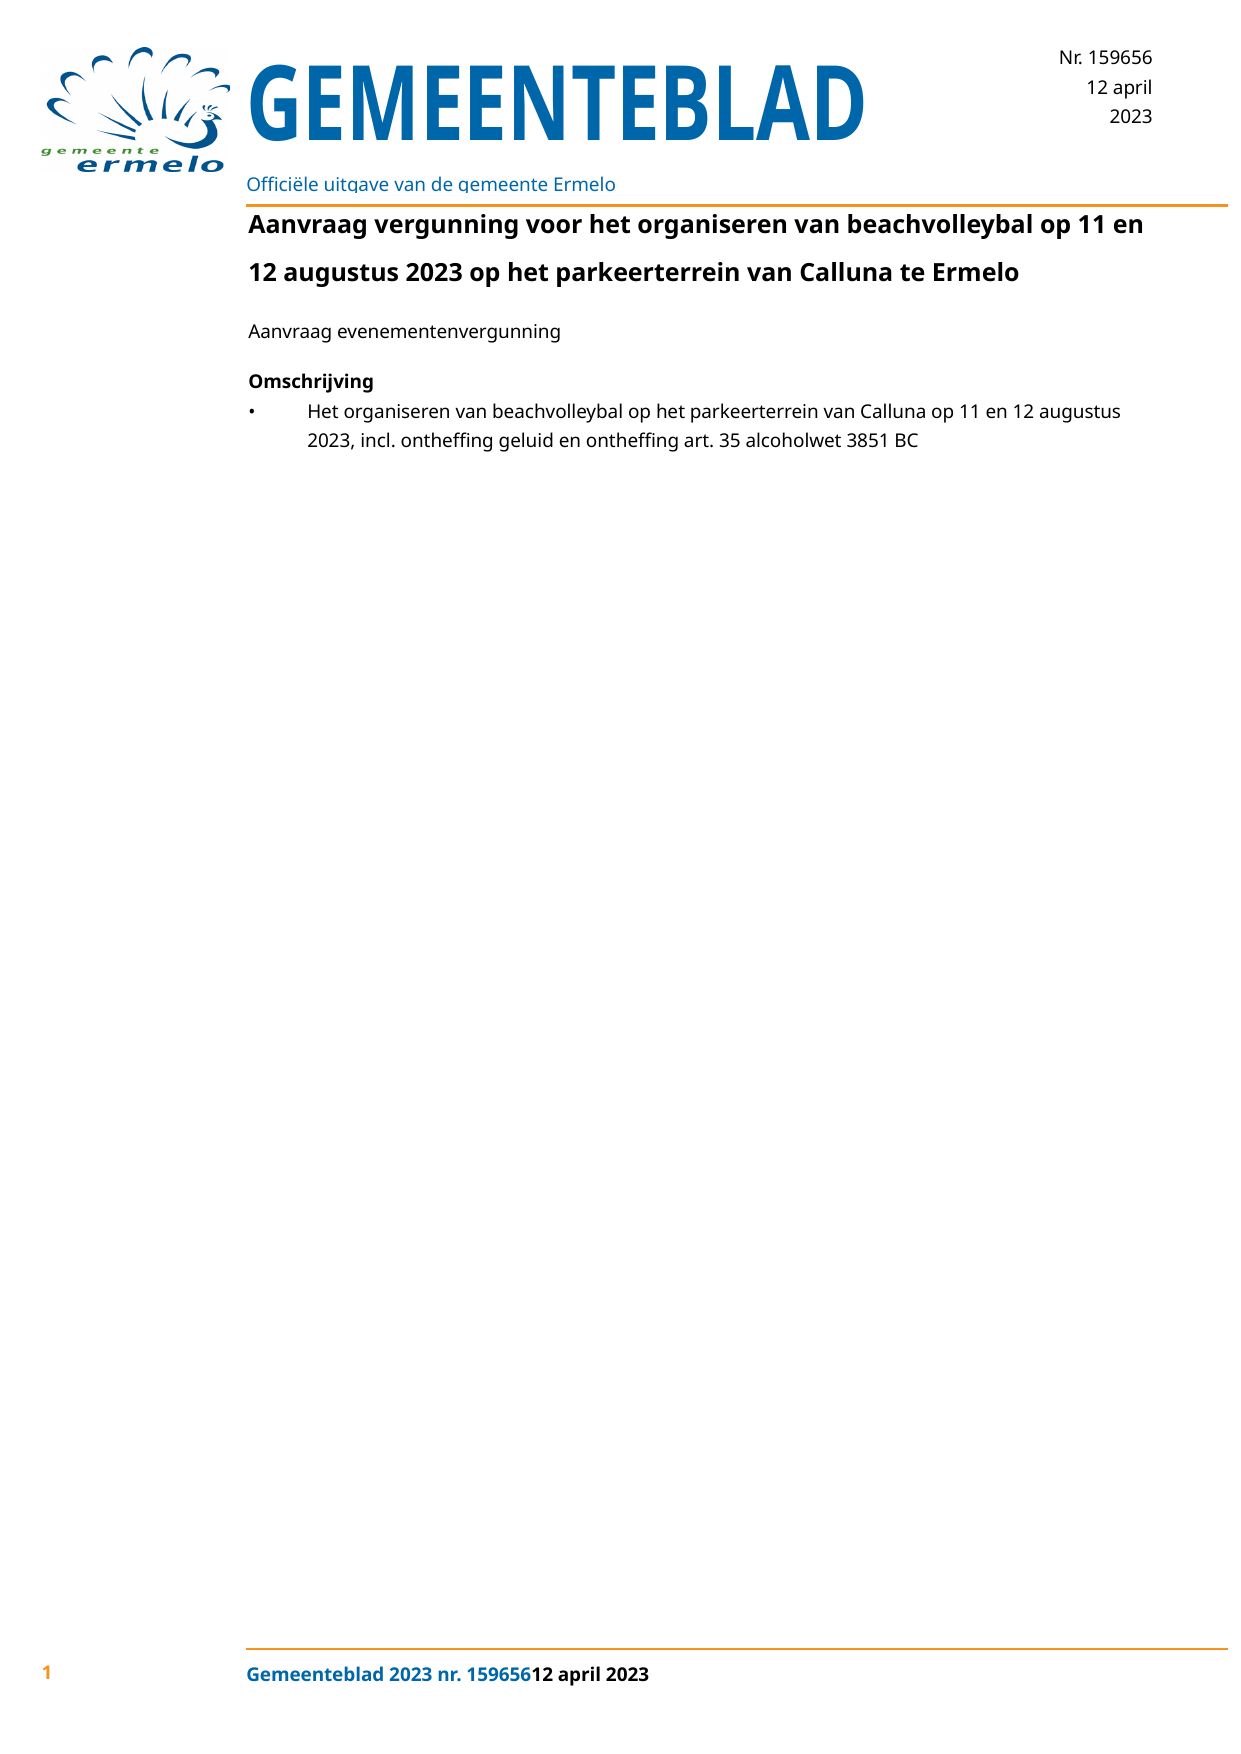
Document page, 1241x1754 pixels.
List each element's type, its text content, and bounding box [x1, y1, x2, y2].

list Het organiseren van beachvolleybal op het parkeerterrein van Calluna op 11 en 12 augustus 2023, incl. ontheffing geluid en ontheffing art. 35 alcoholwet 3851 BC [248, 398, 1152, 453]
text Aanvraag evenementenvergunning [248, 318, 1152, 344]
text Omschrijving [248, 368, 1152, 394]
picture [41, 47, 231, 172]
text Aanvraag vergunning voor het organiseren van beachvolleybal op 11 en 12 augustus 2023 op het parkeerterrein van Calluna te Ermelo [248, 207, 1152, 288]
